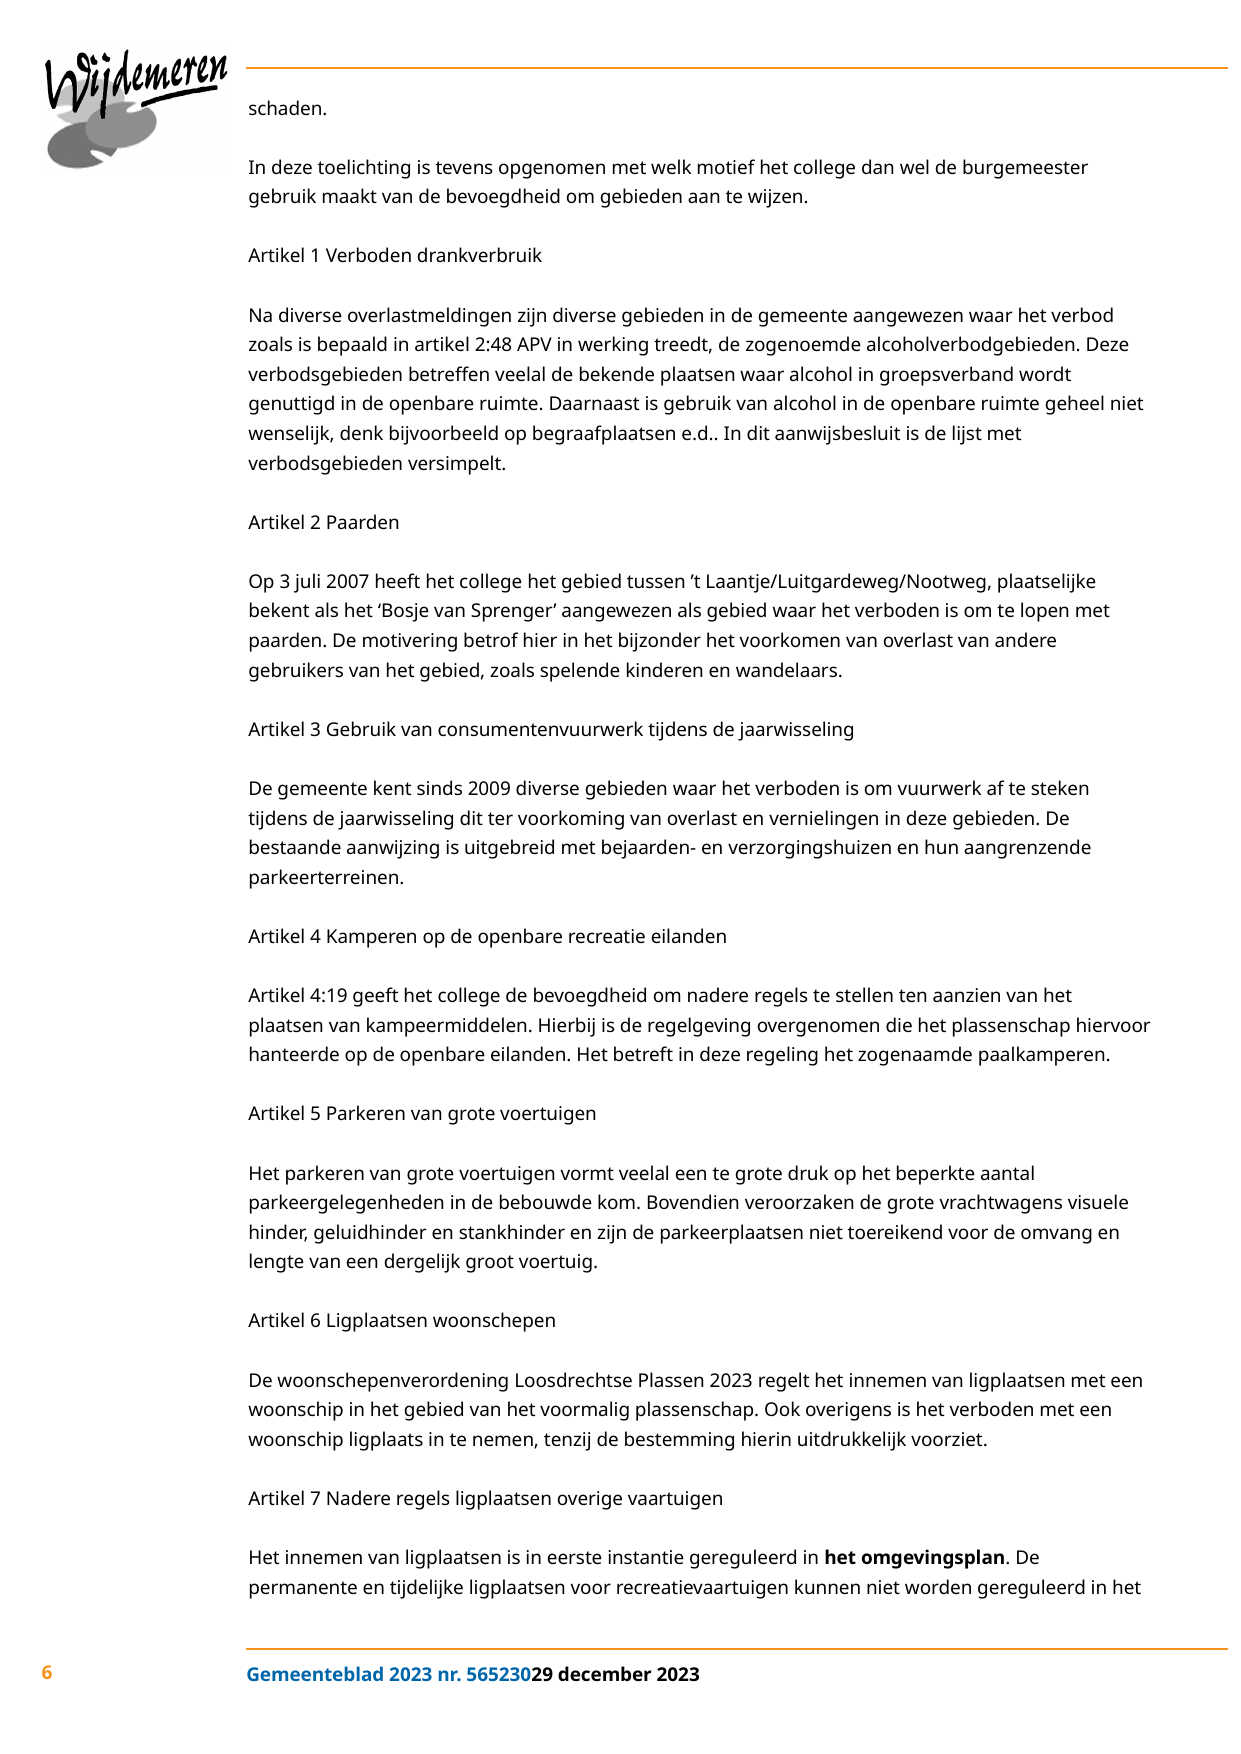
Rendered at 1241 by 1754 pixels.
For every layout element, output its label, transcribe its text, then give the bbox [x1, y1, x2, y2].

text Artikel 6 Ligplaatsen woonschepen [248, 1308, 1152, 1333]
text De gemeente kent sinds 2009 diverse gebieden waar het verboden is om vuurwerk af te steken tijdens de jaarwisseling dit ter voorkoming van overlast en vernielingen in deze gebieden. De bestaande aanwijzing is uitgebreid met bejaarden- en verzorgingshuizen en hun aangrenzende parkeerterreinen. [248, 775, 1152, 890]
text schaden. [248, 95, 1152, 121]
picture [41, 47, 231, 172]
text Artikel 4:19 geeft het college de bevoegdheid om nadere regels te stellen ten aanzien van het plaatsen van kampeermiddelen. Hierbij is de regelgeving overgenomen die het plassenschap hiervoor hanteerde op de openbare eilanden. Het betreft in deze regeling het zogenaamde paalkamperen. [248, 982, 1152, 1067]
text Artikel 1 Verboden drankverbruik [248, 243, 1152, 268]
text Artikel 4 Kamperen op de openbare recreatie eilanden [248, 923, 1152, 949]
text Op 3 juli 2007 heeft het college het gebied tussen ’t Laantje/Luitgardeweg/Nootweg, plaatselijke bekent als het ‘Bosje van Sprenger’ aangewezen als gebied waar het verboden is om te lopen met paarden. De motivering betrof hier in het bijzonder het voorkomen van overlast van andere gebruikers van het gebied, zoals spelende kinderen en wandelaars. [248, 568, 1152, 683]
text In deze toelichting is tevens opgenomen met welk motief het college dan wel de burgemeester gebruik maakt van de bevoegdheid om gebieden aan te wijzen. [248, 154, 1152, 209]
text Artikel 3 Gebruik van consumentenvuurwerk tijdens de jaarwisseling [248, 716, 1152, 742]
text Artikel 7 Nadere regels ligplaatsen overige vaartuigen [248, 1485, 1152, 1511]
text Na diverse overlastmeldingen zijn diverse gebieden in de gemeente aangewezen waar het verbod zoals is bepaald in artikel 2:48 APV in werking treedt, de zogenoemde alcoholverbodgebieden. Deze verbodsgebieden betreffen veelal de bekende plaatsen waar alcohol in groepsverband wordt genuttigd in de openbare ruimte. Daarnaast is gebruik van alcohol in de openbare ruimte geheel niet wenselijk, denk bijvoorbeeld op begraafplaatsen e.d.. In dit aanwijsbesluit is de lijst met verbodsgebieden versimpelt. [248, 302, 1152, 476]
text Het innemen van ligplaatsen is in eerste instantie gereguleerd in het omgevingsplan. De permanente en tijdelijke ligplaatsen voor recreatievaartuigen kunnen niet worden gereguleerd in het [248, 1544, 1152, 1600]
text Artikel 5 Parkeren van grote voertuigen [248, 1101, 1152, 1126]
text Het parkeren van grote voertuigen vormt veelal een te grote druk op het beperkte aantal parkeergelegenheden in de bebouwde kom. Bovendien veroorzaken de grote vrachtwagens visuele hinder, geluidhinder en stankhinder en zijn de parkeerplaatsen niet toereikend voor de omvang en lengte van een dergelijk groot voertuig. [248, 1160, 1152, 1274]
text De woonschepenverordening Loosdrechtse Plassen 2023 regelt het innemen van ligplaatsen met een woonschip in het gebied van het voormalig plassenschap. Ook overigens is het verboden met een woonschip ligplaats in te nemen, tenzij de bestemming hierin uitdrukkelijk voorziet. [248, 1367, 1152, 1452]
text Artikel 2 Paarden [248, 509, 1152, 535]
